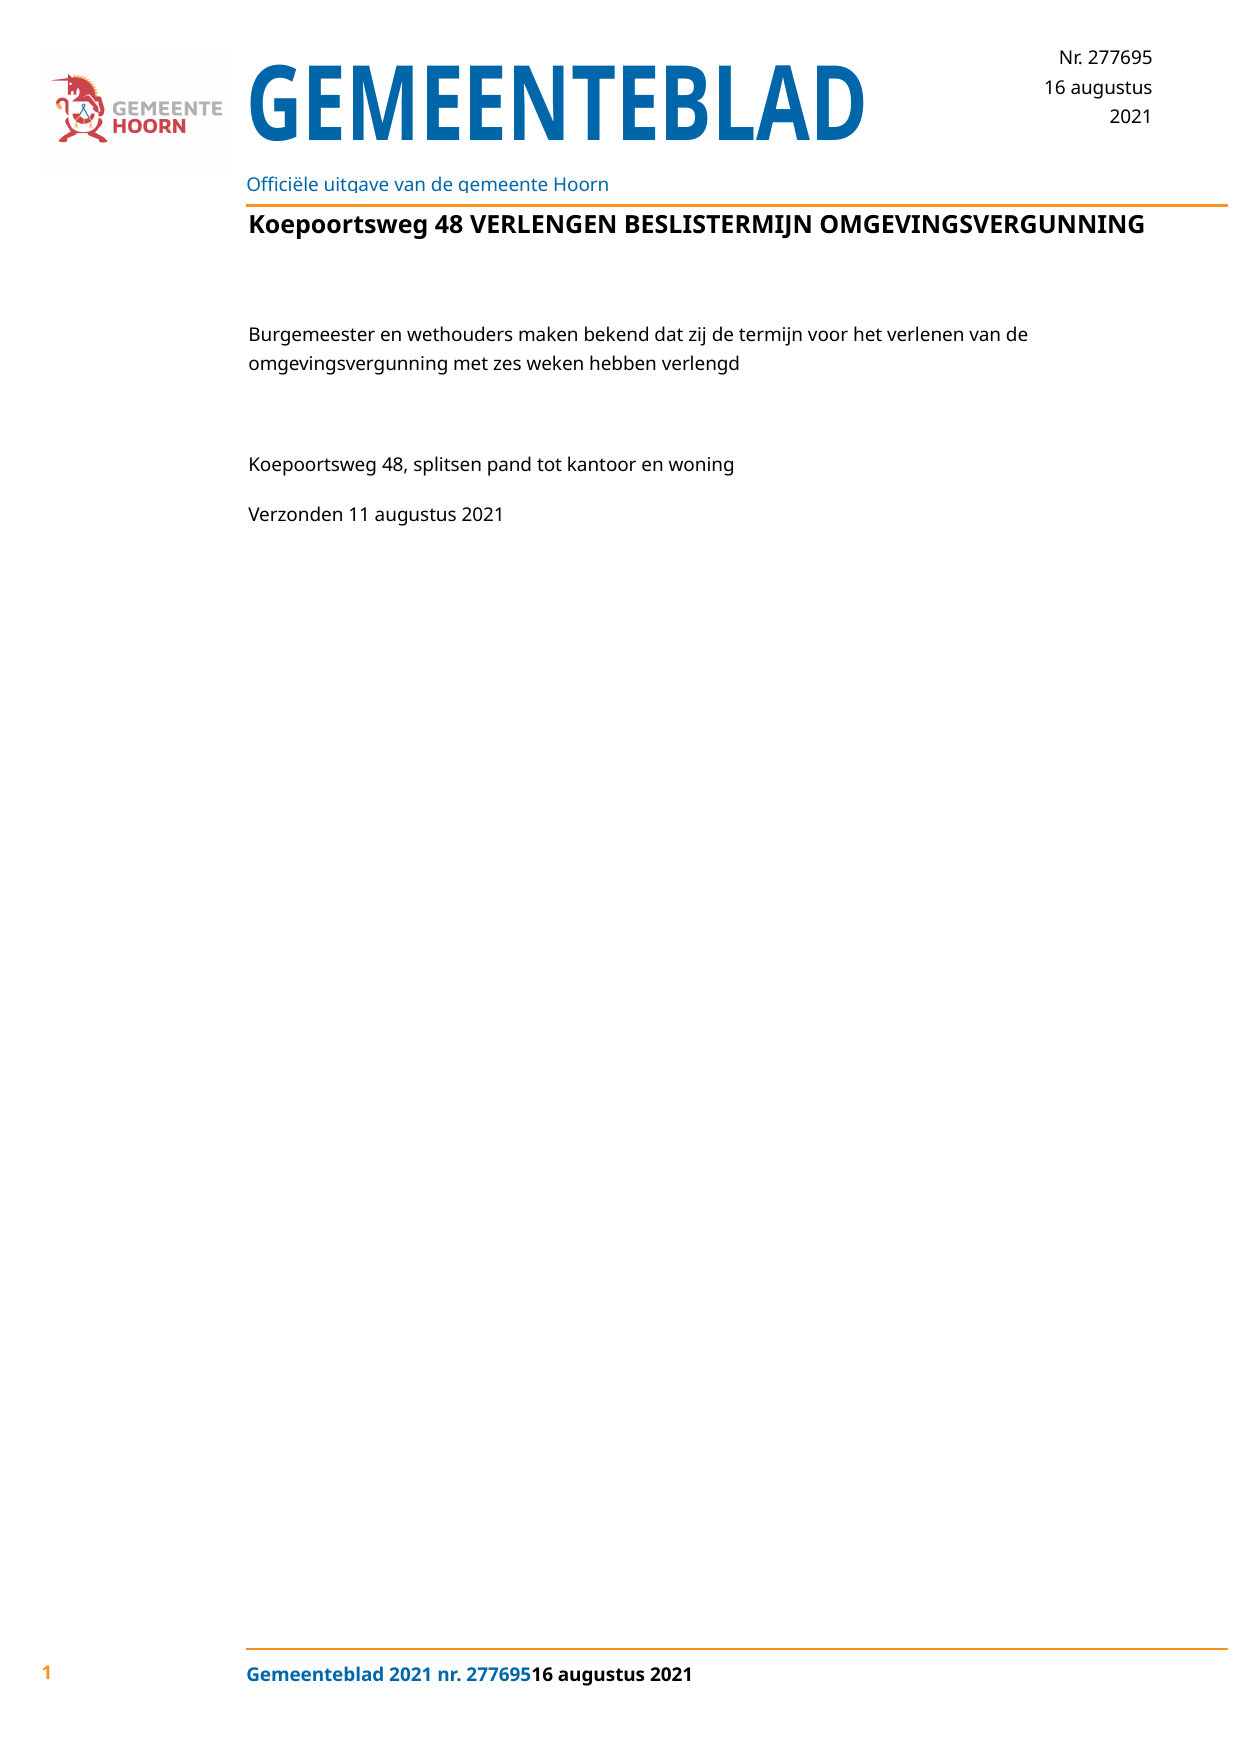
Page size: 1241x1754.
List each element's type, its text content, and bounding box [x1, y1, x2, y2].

text Koepoortsweg 48 VERLENGEN BESLISTERMIJN OMGEVINGSVERGUNNING [248, 207, 1152, 241]
text Verzonden 11 augustus 2021 [248, 502, 1152, 527]
picture [41, 47, 231, 172]
text Koepoortsweg 48, splitsen pand tot kantoor en woning [248, 451, 1152, 477]
text Burgemeester en wethouders maken bekend dat zij de termijn voor het verlenen van de omgevingsvergunning met zes weken hebben verlengd [248, 321, 1152, 376]
